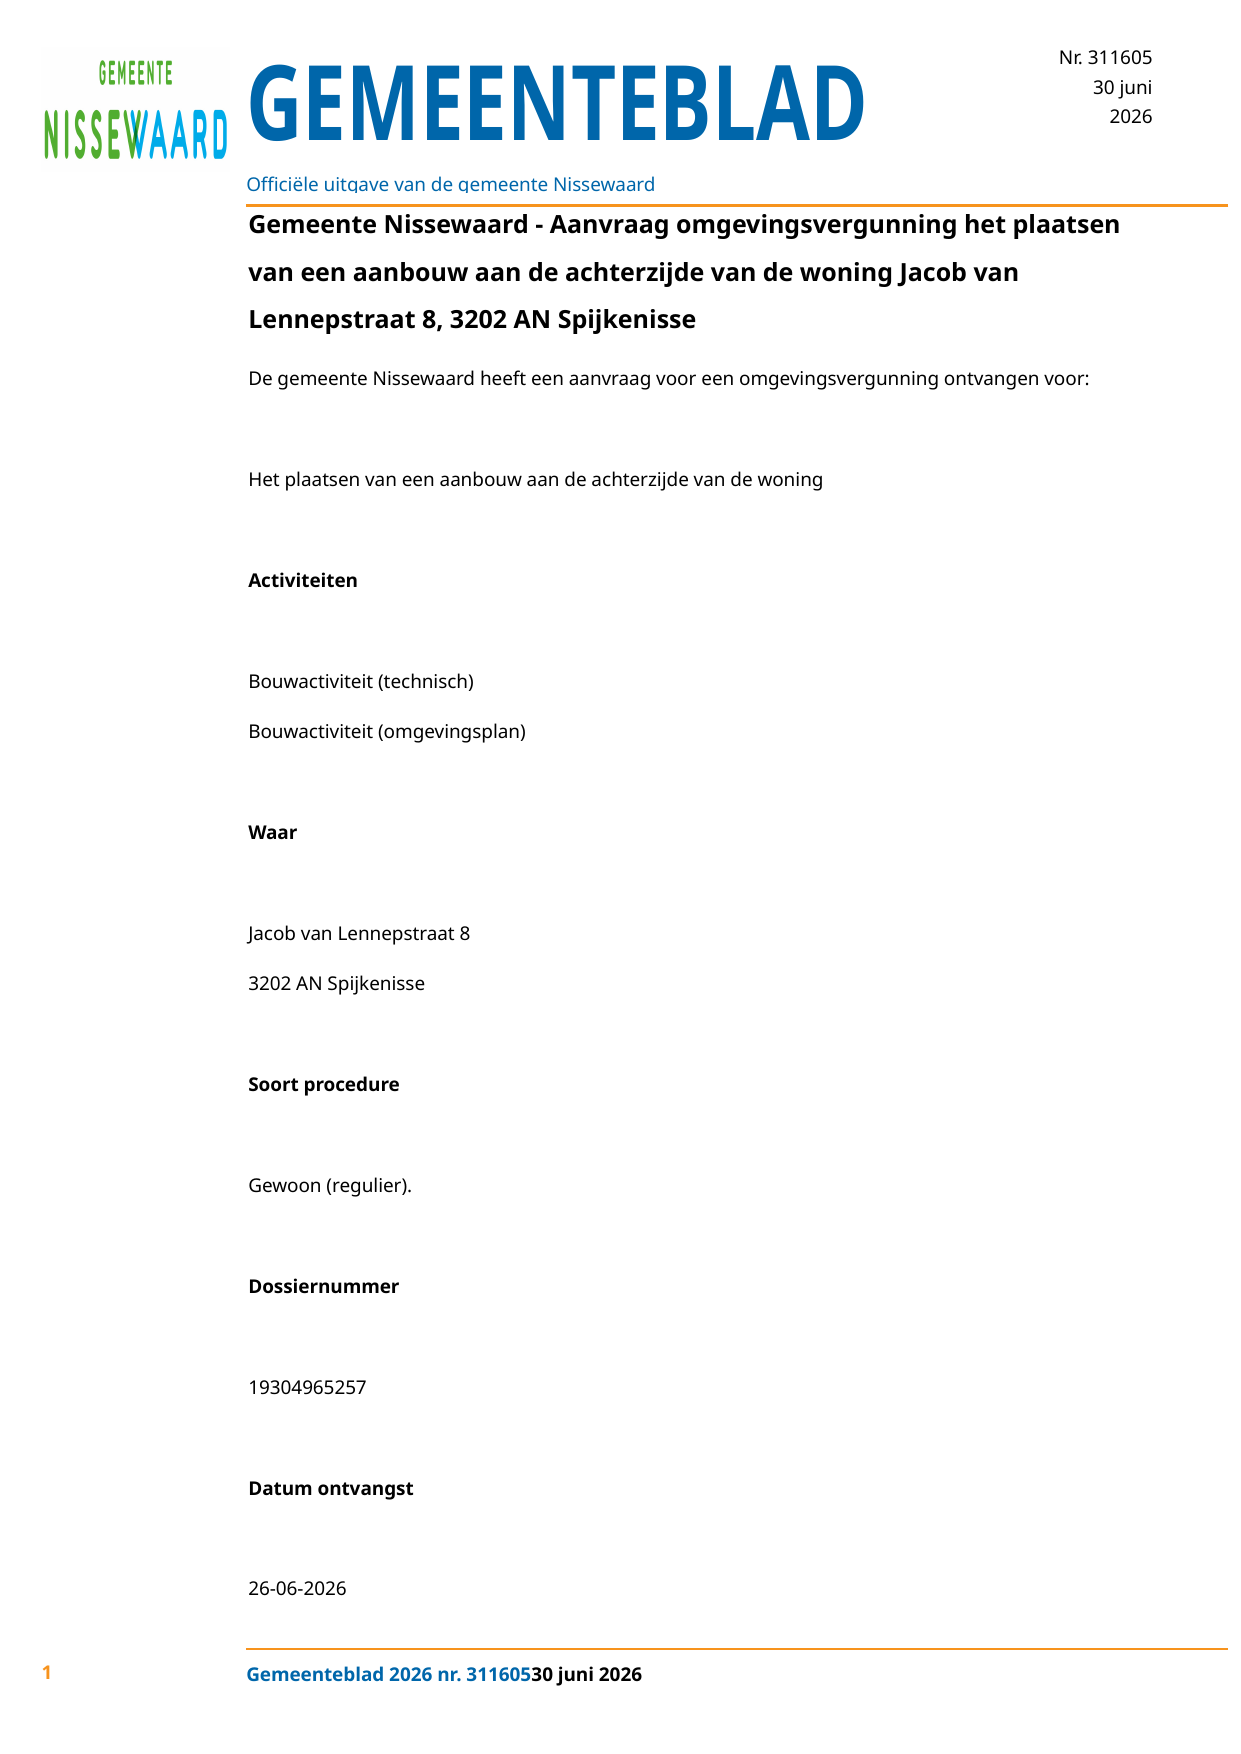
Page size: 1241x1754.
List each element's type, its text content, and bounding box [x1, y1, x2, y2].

text De gemeente Nissewaard heeft een aanvraag voor een omgevingsvergunning ontvangen voor: [248, 366, 1152, 391]
text Activiteiten [248, 567, 1152, 593]
text Gemeente Nissewaard - Aanvraag omgevingsvergunning het plaatsen van een aanbouw aan de achterzijde van de woning Jacob van Lennepstraat 8, 3202 AN Spijkenisse [248, 207, 1152, 336]
text Bouwactiviteit (technisch) [248, 668, 1152, 694]
text Gewoon (regulier). [248, 1172, 1152, 1198]
text 26-06-2026 [248, 1576, 1152, 1601]
text 19304965257 [248, 1374, 1152, 1399]
text Jacob van Lennepstraat 8 [248, 920, 1152, 946]
text Waar [248, 819, 1152, 845]
text Het plaatsen van een aanbouw aan de achterzijde van de woning [248, 466, 1152, 492]
text Bouwactiviteit (omgevingsplan) [248, 718, 1152, 744]
picture [41, 47, 231, 172]
text 3202 AN Spijkenisse [248, 971, 1152, 996]
text Datum ontvangst [248, 1475, 1152, 1500]
text Soort procedure [248, 1071, 1152, 1097]
text Dossiernummer [248, 1273, 1152, 1299]
